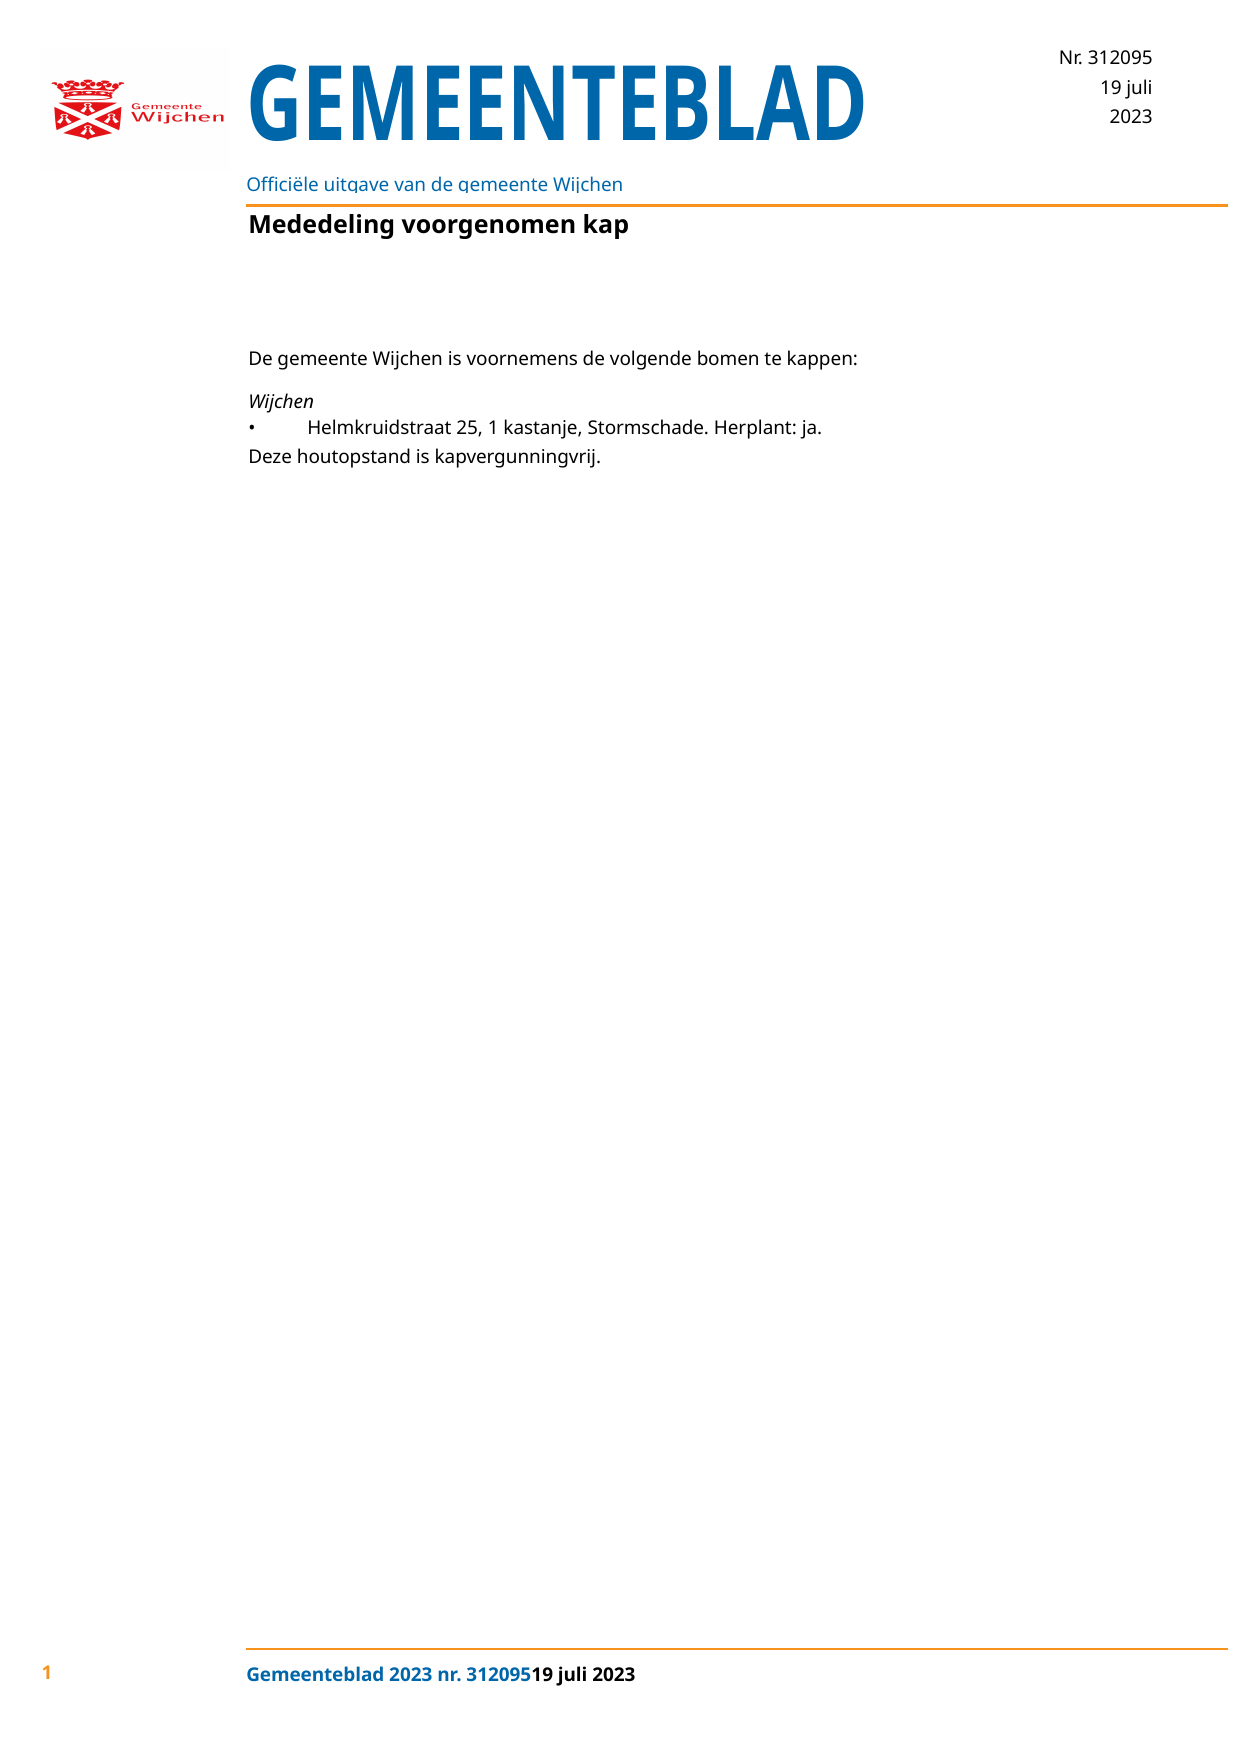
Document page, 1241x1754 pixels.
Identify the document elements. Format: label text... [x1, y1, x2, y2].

text Deze houtopstand is kapvergunningvrij. [248, 444, 1152, 469]
text Wijchen [248, 388, 1152, 414]
text De gemeente Wijchen is voornemens de volgende bomen te kappen: [248, 345, 1152, 371]
list Helmkruidstraat 25, 1 kastanje, Stormschade. Herplant: ja. [248, 414, 1152, 440]
picture [41, 47, 231, 172]
text Mededeling voorgenomen kap [248, 207, 1152, 241]
